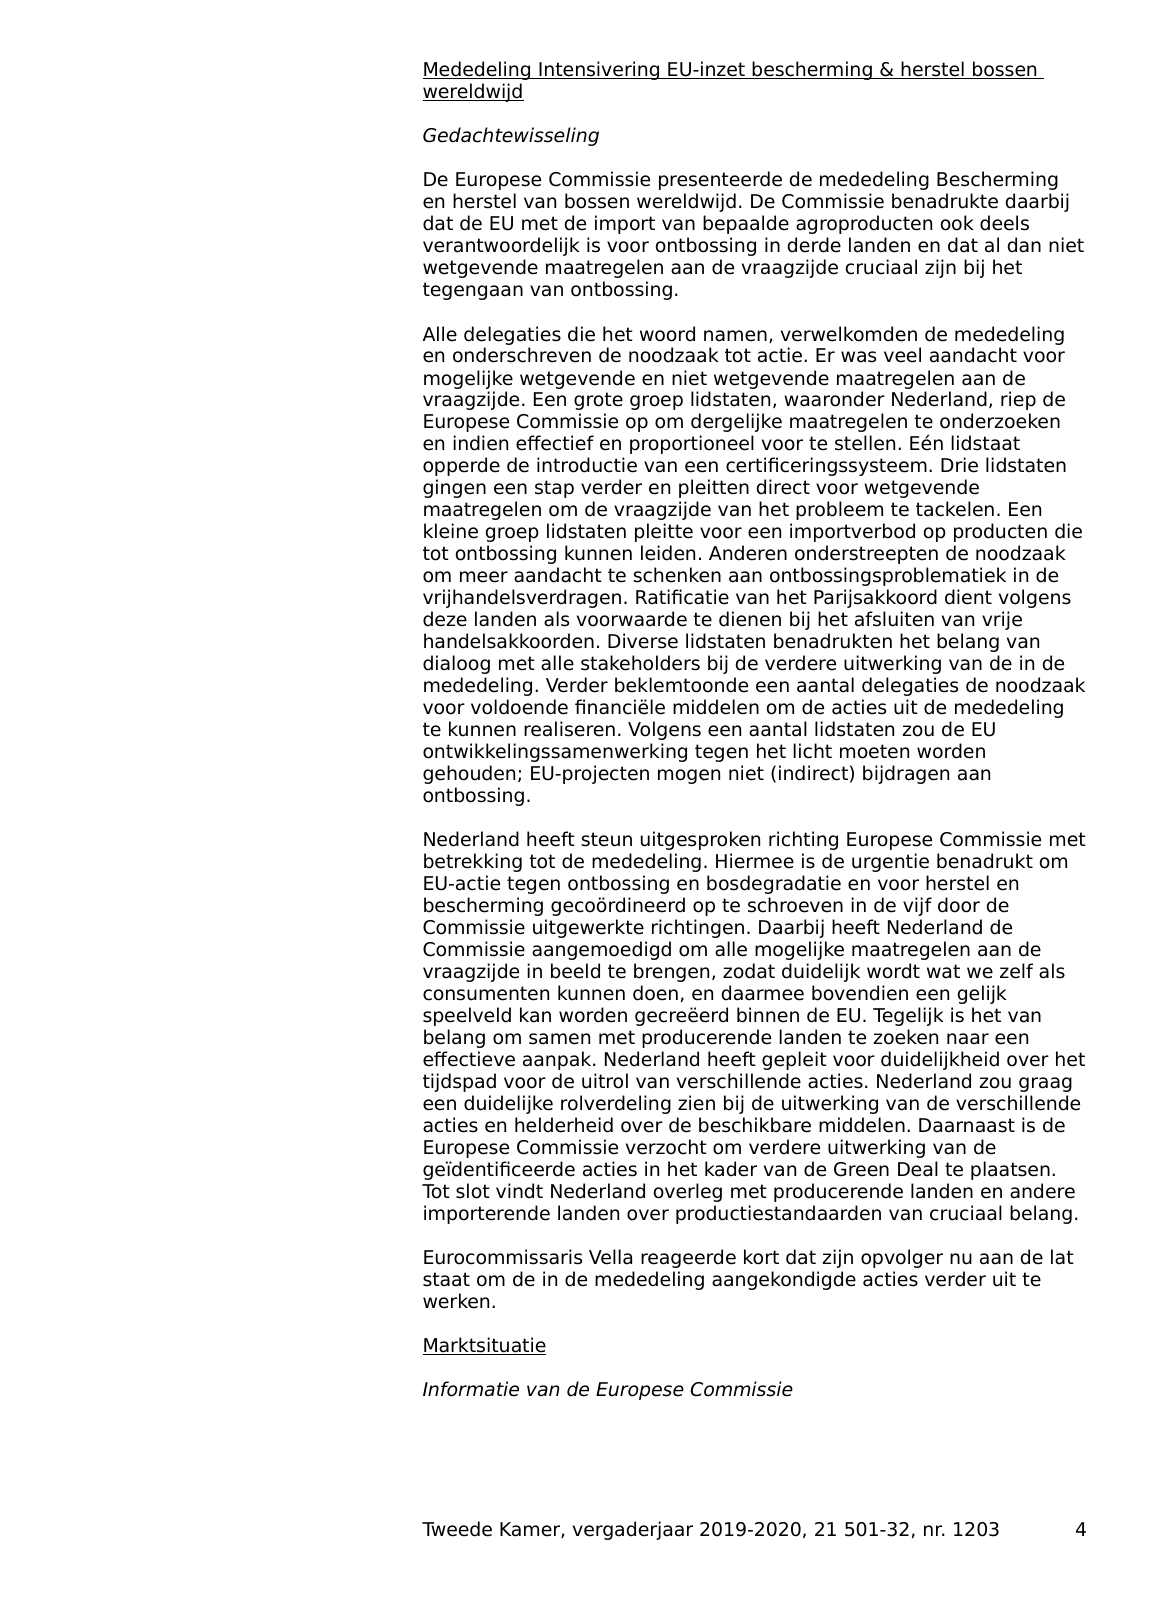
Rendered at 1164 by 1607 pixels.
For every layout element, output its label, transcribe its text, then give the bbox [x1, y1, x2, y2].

subtitle Marktsituatie [422, 1335, 1087, 1357]
text Gedachtewisseling [422, 125, 1087, 147]
subtitle Mededeling Intensivering EU-inzet bescherming & herstel bossen wereldwijd [422, 59, 1087, 103]
text De Europese Commissie presenteerde de mededeling Bescherming en herstel van bossen wereldwijd. De Commissie benadrukte daarbij dat de EU met de import van bepaalde agroproducten ook deels verantwoordelijk is voor ontbossing in derde landen en dat al dan niet wetgevende maatregelen aan de vraagzijde cruciaal zijn bij het tegengaan van ontbossing. [422, 169, 1087, 301]
text Eurocommissaris Vella reageerde kort dat zijn opvolger nu aan de lat staat om de in de mededeling aangekondigde acties verder uit te werken. [422, 1247, 1087, 1313]
text Alle delegaties die het woord namen, verwelkomden de mededeling en onderschreven de noodzaak tot actie. Er was veel aandacht voor mogelijke wetgevende en niet wetgevende maatregelen aan de vraagzijde. Een grote groep lidstaten, waaronder Nederland, riep de Europese Commissie op om dergelijke maatregelen te onderzoeken en indien effectief en proportioneel voor te stellen. Eén lidstaat opperde de introductie van een certificeringssysteem. Drie lidstaten gingen een stap verder en pleitten direct voor wetgevende maatregelen om de vraagzijde van het probleem te tackelen. Een kleine groep lidstaten pleitte voor een importverbod op producten die tot ontbossing kunnen leiden. Anderen onderstreepten de noodzaak om meer aandacht te schenken aan ontbossingsproblematiek in de vrijhandelsverdragen. Ratificatie van het Parijsakkoord dient volgens deze landen als voorwaarde te dienen bij het afsluiten van vrije handelsakkoorden. Diverse lidstaten benadrukten het belang van dialoog met alle stakeholders bij de verdere uitwerking van de in de mededeling. Verder beklemtoonde een aantal delegaties de noodzaak voor voldoende financiële middelen om de acties uit de mededeling te kunnen realiseren. Volgens een aantal lidstaten zou de EU ontwikkelingssamenwerking tegen het licht moeten worden gehouden; EU-projecten mogen niet (indirect) bijdragen aan ontbossing. [422, 323, 1087, 807]
text Informatie van de Europese Commissie [422, 1379, 1087, 1401]
text Nederland heeft steun uitgesproken richting Europese Commissie met betrekking tot de mededeling. Hiermee is de urgentie benadrukt om EU-actie tegen ontbossing en bosdegradatie en voor herstel en bescherming gecoördineerd op te schroeven in de vijf door de Commissie uitgewerkte richtingen. Daarbij heeft Nederland de Commissie aangemoedigd om alle mogelijke maatregelen aan de vraagzijde in beeld te brengen, zodat duidelijk wordt wat we zelf als consumenten kunnen doen, en daarmee bovendien een gelijk speelveld kan worden gecreëerd binnen de EU. Tegelijk is het van belang om samen met producerende landen te zoeken naar een effectieve aanpak. Nederland heeft gepleit voor duidelijkheid over het tijdspad voor de uitrol van verschillende acties. Nederland zou graag een duidelijke rolverdeling zien bij de uitwerking van de verschillende acties en helderheid over de beschikbare middelen. Daarnaast is de Europese Commissie verzocht om verdere uitwerking van de geïdentificeerde acties in het kader van de Green Deal te plaatsen. Tot slot vindt Nederland overleg met producerende landen en andere importerende landen over productiestandaarden van cruciaal belang. [422, 829, 1087, 1225]
